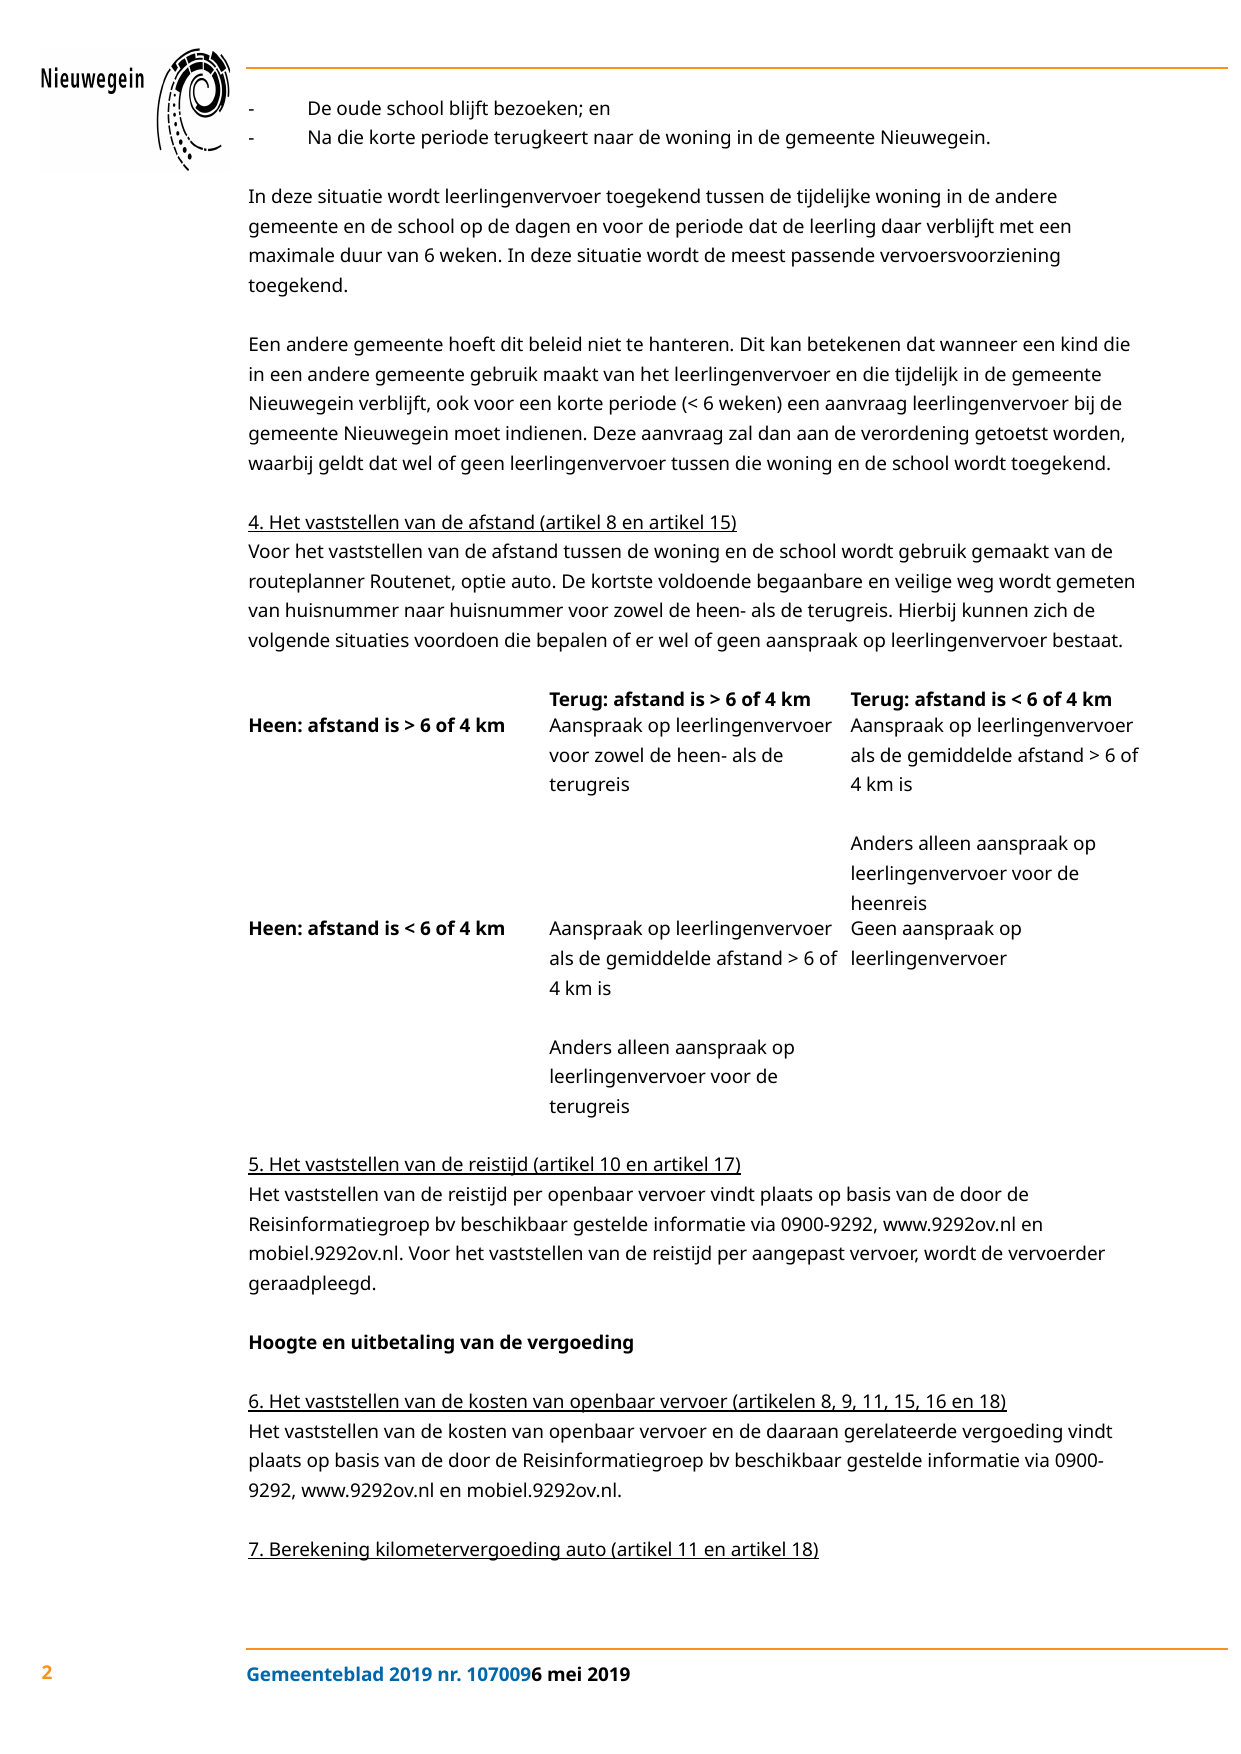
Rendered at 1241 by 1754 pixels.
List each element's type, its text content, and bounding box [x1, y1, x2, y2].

text Hoogte en uitbetaling van de vergoeding [248, 1329, 1152, 1355]
text 4. Het vaststellen van de afstand (artikel 8 en artikel 15) [248, 509, 1152, 535]
text 6. Het vaststellen van de kosten van openbaar vervoer (artikelen 8, 9, 11, 15, 16 en 18) [248, 1388, 1152, 1414]
text 5. Het vaststellen van de reistijd (artikel 10 en artikel 17) [248, 1152, 1152, 1177]
table_cell Aanspraak op leerlingenvervoer als de gemiddelde afstand > 6 of 4 km is Anders alleen aanspraak op leerlingenvervoer voor de terugreis [549, 916, 850, 1119]
table_header Terug: afstand is < 6 of 4 km [850, 687, 1152, 712]
list De oude school blijft bezoeken; en [248, 95, 1152, 121]
table_cell Heen: afstand is < 6 of 4 km [248, 916, 549, 1119]
text Het vaststellen van de reistijd per openbaar vervoer vindt plaats op basis van de door de Reisinformatiegroep bv beschikbaar gestelde informatie via 0900-9292, www.9292ov.nl en mobiel.9292ov.nl. Voor het vaststellen van de reistijd per aangepast vervoer, wordt de vervoerder geraadpleegd. [248, 1181, 1152, 1296]
text Een andere gemeente hoeft dit beleid niet te hanteren. Dit kan betekenen dat wanneer een kind die in een andere gemeente gebruik maakt van het leerlingenvervoer en die tijdelijk in de gemeente Nieuwegein verblijft, ook voor een korte periode (< 6 weken) een aanvraag leerlingenvervoer bij de gemeente Nieuwegein moet indienen. Deze aanvraag zal dan aan de verordening getoetst worden, waarbij geldt dat wel of geen leerlingenvervoer tussen die woning en de school wordt toegekend. [248, 331, 1152, 476]
list Na die korte periode terugkeert naar de woning in de gemeente Nieuwegein. [248, 124, 1152, 150]
table_cell Heen: afstand is > 6 of 4 km [248, 712, 549, 916]
text 7. Berekening kilometervergoeding auto (artikel 11 en artikel 18) [248, 1536, 1152, 1562]
table_cell Geen aanspraak op leerlingenvervoer [850, 916, 1152, 1119]
text In deze situatie wordt leerlingenvervoer toegekend tussen de tijdelijke woning in de andere gemeente en de school op de dagen en voor de periode dat de leerling daar verblijft met een maximale duur van 6 weken. In deze situatie wordt de meest passende vervoersvoorziening toegekend. [248, 183, 1152, 298]
table_cell Aanspraak op leerlingenvervoer als de gemiddelde afstand > 6 of 4 km is Anders alleen aanspraak op leerlingenvervoer voor de heenreis [850, 712, 1152, 916]
table_header Terug: afstand is > 6 of 4 km [549, 687, 850, 712]
table_header [248, 687, 549, 712]
text Het vaststellen van de kosten van openbaar vervoer en de daaraan gerelateerde vergoeding vindt plaats op basis van de door de Reisinformatiegroep bv beschikbaar gestelde informatie via 0900-9292, www.9292ov.nl en mobiel.9292ov.nl. [248, 1418, 1152, 1503]
table_cell Aanspraak op leerlingenvervoer voor zowel de heen- als de terugreis [549, 712, 850, 916]
picture [41, 47, 231, 172]
text Voor het vaststellen van de afstand tussen de woning en de school wordt gebruik gemaakt van de routeplanner Routenet, optie auto. De kortste voldoende begaanbare en veilige weg wordt gemeten van huisnummer naar huisnummer voor zowel de heen- als de terugreis. Hierbij kunnen zich de volgende situaties voordoen die bepalen of er wel of geen aanspraak op leerlingenvervoer bestaat. [248, 538, 1152, 653]
